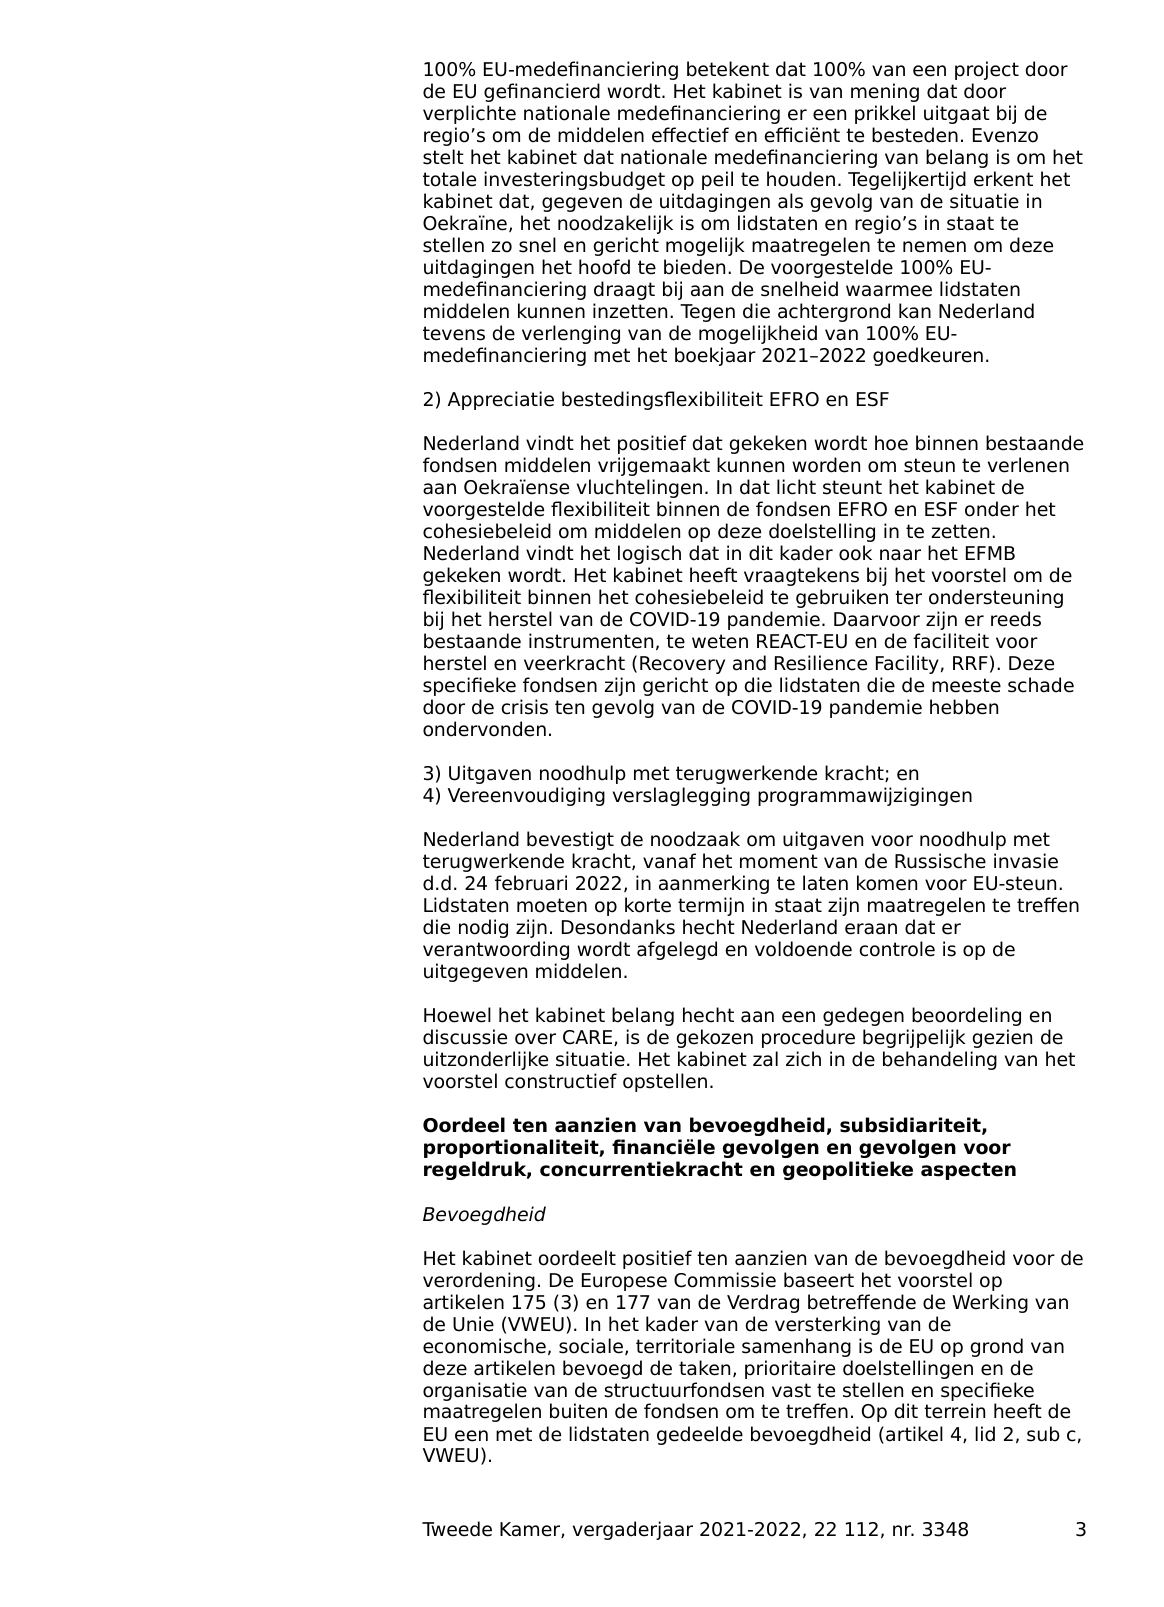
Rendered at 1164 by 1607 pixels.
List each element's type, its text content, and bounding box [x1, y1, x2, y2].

subtitle Bevoegdheid [422, 1203, 1087, 1225]
text 3) Uitgaven noodhulp met terugwerkende kracht; en [422, 763, 1087, 785]
text Nederland bevestigt de noodzaak om uitgaven voor noodhulp met terugwerkende kracht, vanaf het moment van de Russische invasie d.d. 24 februari 2022, in aanmerking te laten komen voor EU-steun. Lidstaten moeten op korte termijn in staat zijn maatregelen te treffen die nodig zijn. Desondanks hecht Nederland eraan dat er verantwoording wordt afgelegd en voldoende controle is op de uitgegeven middelen. [422, 829, 1087, 983]
text Het kabinet oordeelt positief ten aanzien van de bevoegdheid voor de verordening. De Europese Commissie baseert het voorstel op artikelen 175 (3) en 177 van de Verdrag betreffende de Werking van de Unie (VWEU). In het kader van de versterking van de economische, sociale, territoriale samenhang is de EU op grond van deze artikelen bevoegd de taken, prioritaire doelstellingen en de organisatie van de structuurfondsen vast te stellen en specifieke maatregelen buiten de fondsen om te treffen. Op dit terrein heeft de EU een met de lidstaten gedeelde bevoegdheid (artikel 4, lid 2, sub c, VWEU). [422, 1248, 1087, 1467]
text 100% EU-medefinanciering betekent dat 100% van een project door de EU gefinancierd wordt. Het kabinet is van mening dat door verplichte nationale medefinanciering er een prikkel uitgaat bij de regio’s om de middelen effectief en efficiënt te besteden. Evenzo stelt het kabinet dat nationale medefinanciering van belang is om het totale investeringsbudget op peil te houden. Tegelijkertijd erkent het kabinet dat, gegeven de uitdagingen als gevolg van de situatie in Oekraïne, het noodzakelijk is om lidstaten en regio’s in staat te stellen zo snel en gericht mogelijk maatregelen te nemen om deze uitdagingen het hoofd te bieden. De voorgestelde 100% EU-medefinanciering draagt bij aan de snelheid waarmee lidstaten middelen kunnen inzetten. Tegen die achtergrond kan Nederland tevens de verlenging van de mogelijkheid van 100% EU-medefinanciering met het boekjaar 2021–2022 goedkeuren. [422, 59, 1087, 367]
subtitle Oordeel ten aanzien van bevoegdheid, subsidiariteit, proportionaliteit, financiële gevolgen en gevolgen voor regeldruk, concurrentiekracht en geopolitieke aspecten [422, 1115, 1087, 1181]
text 4) Vereenvoudiging verslaglegging programmawijzigingen [422, 785, 1087, 807]
text Nederland vindt het positief dat gekeken wordt hoe binnen bestaande fondsen middelen vrijgemaakt kunnen worden om steun te verlenen aan Oekraïense vluchtelingen. In dat licht steunt het kabinet de voorgestelde flexibiliteit binnen de fondsen EFRO en ESF onder het cohesiebeleid om middelen op deze doelstelling in te zetten. Nederland vindt het logisch dat in dit kader ook naar het EFMB gekeken wordt. Het kabinet heeft vraagtekens bij het voorstel om de flexibiliteit binnen het cohesiebeleid te gebruiken ter ondersteuning bij het herstel van de COVID-19 pandemie. Daarvoor zijn er reeds bestaande instrumenten, te weten REACT-EU en de faciliteit voor herstel en veerkracht (Recovery and Resilience Facility, RRF). Deze specifieke fondsen zijn gericht op die lidstaten die de meeste schade door de crisis ten gevolg van de COVID-19 pandemie hebben ondervonden. [422, 433, 1087, 741]
text 2) Appreciatie bestedingsflexibiliteit EFRO en ESF [422, 389, 1087, 411]
text Hoewel het kabinet belang hecht aan een gedegen beoordeling en discussie over CARE, is de gekozen procedure begrijpelijk gezien de uitzonderlijke situatie. Het kabinet zal zich in de behandeling van het voorstel constructief opstellen. [422, 1005, 1087, 1093]
